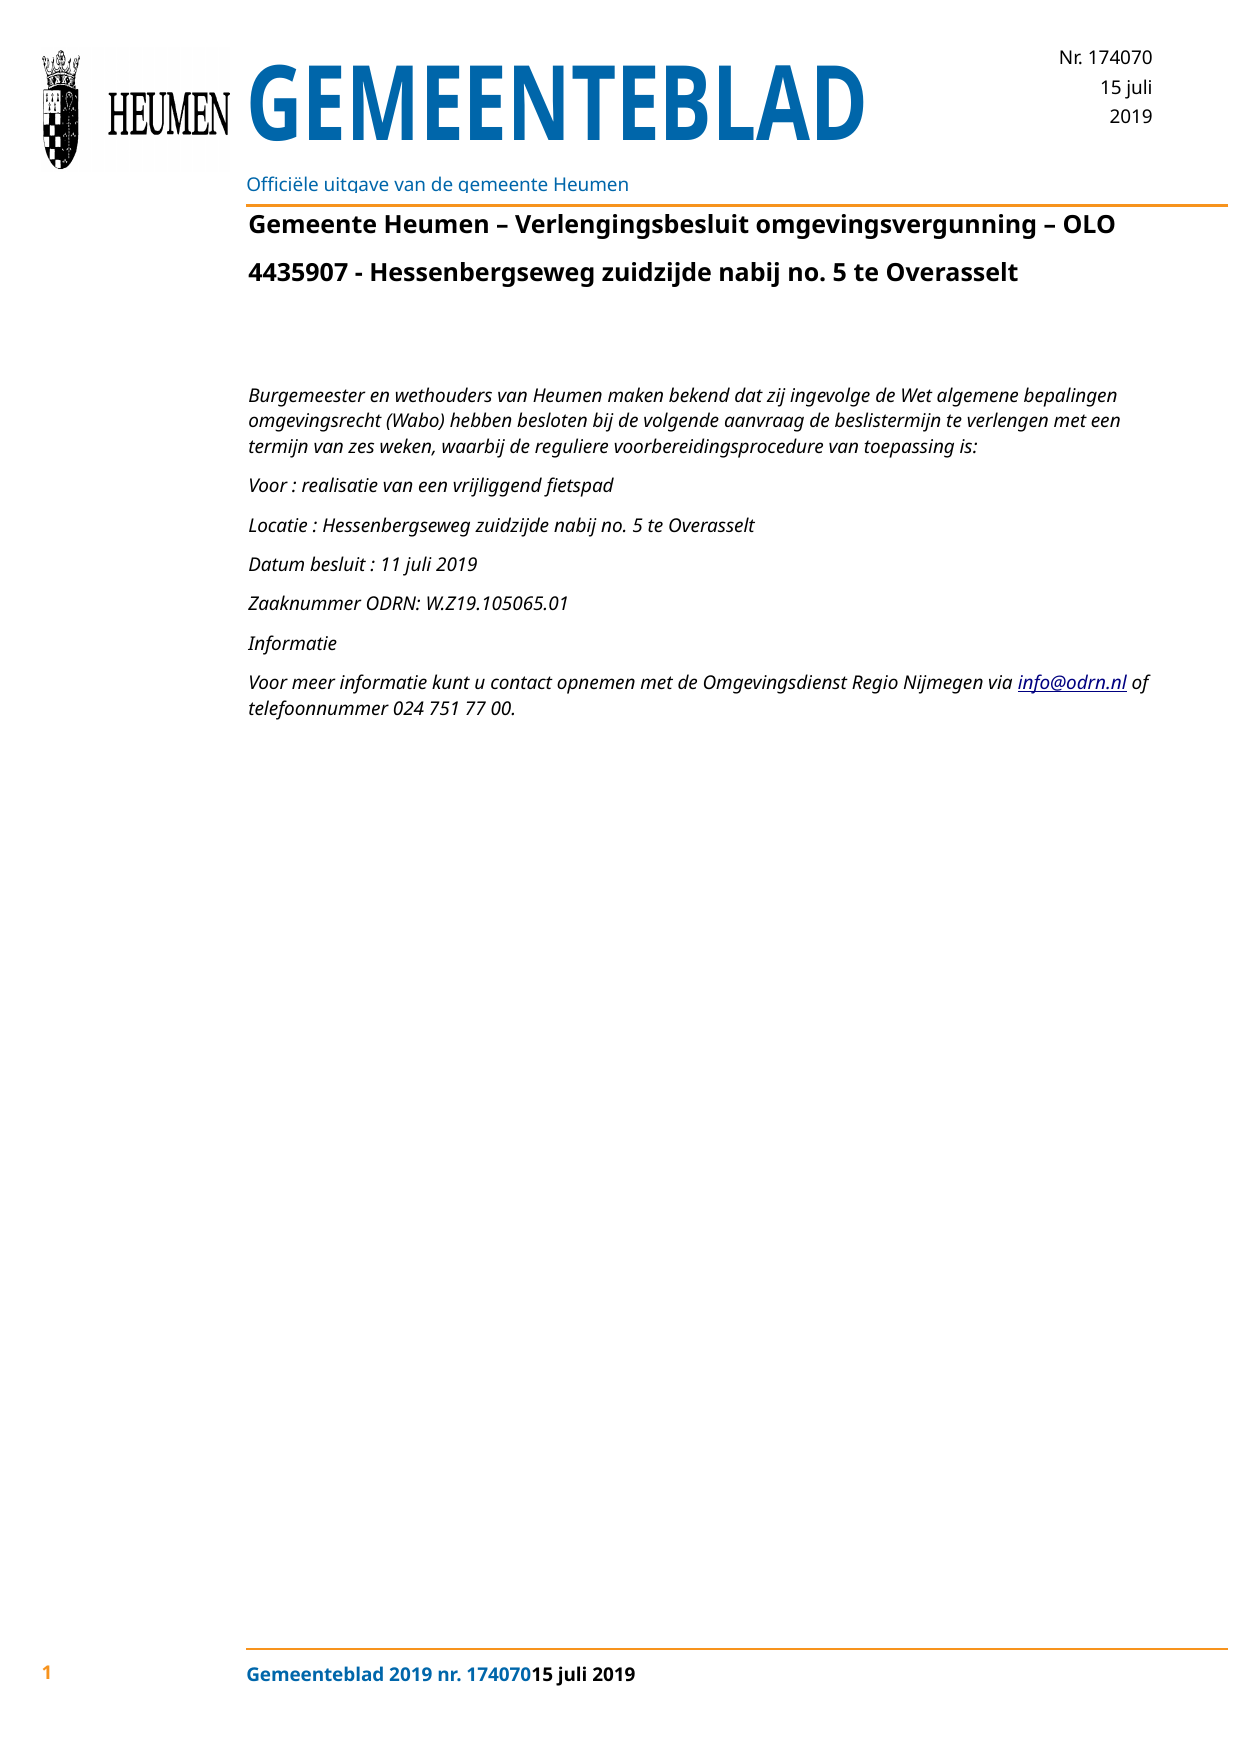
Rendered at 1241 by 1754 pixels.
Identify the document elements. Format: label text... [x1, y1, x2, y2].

text Voor meer informatie kunt u contact opnemen met de Omgevingsdienst Regio Nijmegen via info@odrn.nl of telefoonnummer 024 751 77 00. [248, 669, 1152, 720]
text Zaaknummer ODRN: W.Z19.105065.01 [248, 590, 1152, 616]
text Voor : realisatie van een vrijliggend fietspad [248, 473, 1152, 498]
picture [41, 47, 231, 172]
text Datum besluit : 11 juli 2019 [248, 551, 1152, 577]
text Informatie [248, 630, 1152, 655]
text Gemeente Heumen – Verlengingsbesluit omgevingsvergunning – OLO 4435907 - Hessenbergseweg zuidzijde nabij no. 5 te Overasselt [248, 207, 1152, 288]
text Burgemeester en wethouders van Heumen maken bekend dat zij ingevolge de Wet algemene bepalingen omgevingsrecht (Wabo) hebben besloten bij de volgende aanvraag de beslistermijn te verlengen met een termijn van zes weken, waarbij de reguliere voorbereidingsprocedure van toepassing is: [248, 382, 1152, 459]
text Locatie : Hessenbergseweg zuidzijde nabij no. 5 te Overasselt [248, 512, 1152, 538]
